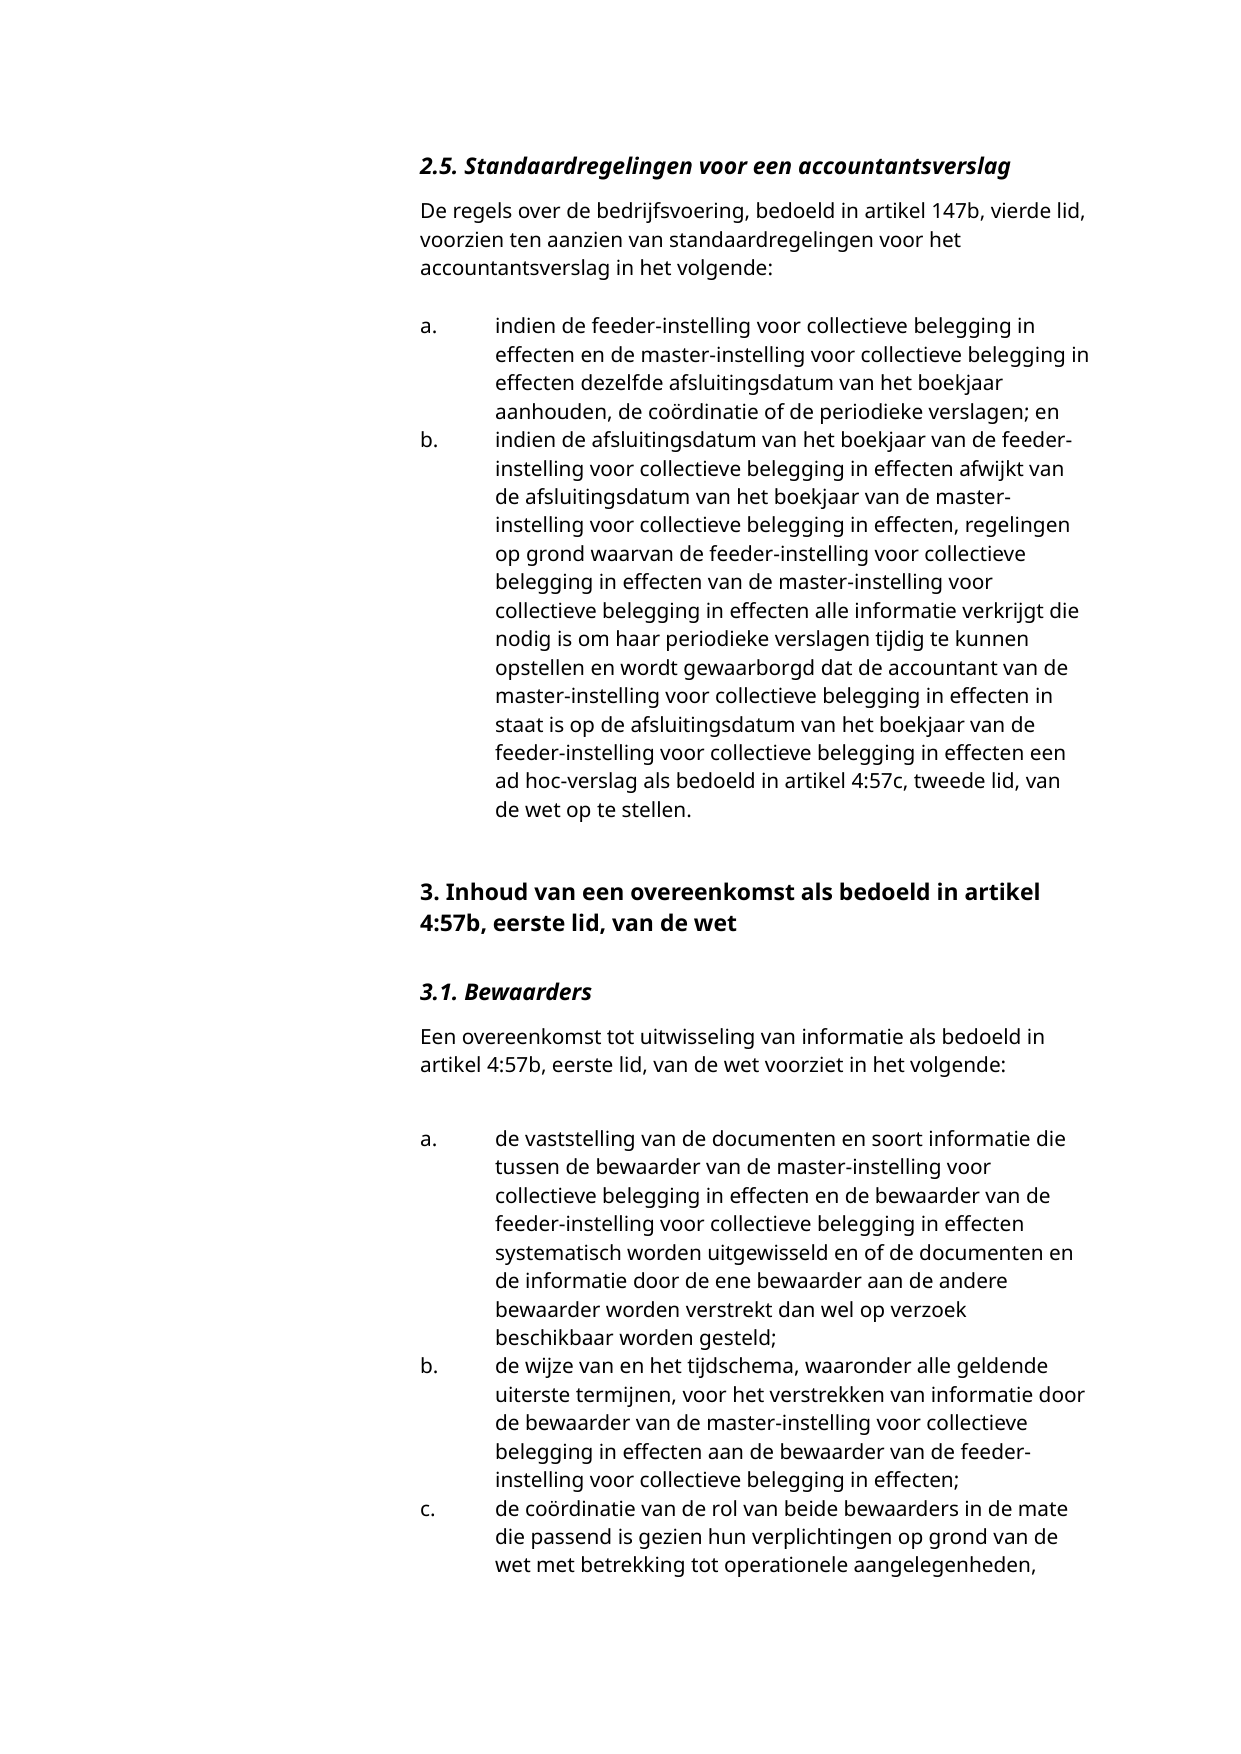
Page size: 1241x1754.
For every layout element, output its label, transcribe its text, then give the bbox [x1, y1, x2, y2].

text De regels over de bedrijfsvoering, bedoeld in artikel 147b, vierde lid, voorzien ten aanzien van standaardregelingen voor het accountantsverslag in het volgende: [420, 196, 1090, 282]
subtitle 3.1. Bewaarders [420, 976, 1090, 1007]
text Een overeenkomst tot uitwisseling van informatie als bedoeld in artikel 4:57b, eerste lid, van de wet voorziet in het volgende: [420, 1022, 1090, 1079]
list indien de afsluitingsdatum van het boekjaar van de feeder-instelling voor collectieve belegging in effecten afwijkt van de afsluitingsdatum van het boekjaar van de master-instelling voor collectieve belegging in effecten, regelingen op grond waarvan de feeder-instelling voor collectieve belegging in effecten van de master-instelling voor collectieve belegging in effecten alle informatie verkrijgt die nodig is om haar periodieke verslagen tijdig te kunnen opstellen en wordt gewaarborgd dat de accountant van de master-instelling voor collectieve belegging in effecten in staat is op de afsluitingsdatum van het boekjaar van de feeder-instelling voor collectieve belegging in effecten een ad hoc-verslag als bedoeld in artikel 4:57c, tweede lid, van de wet op te stellen. [420, 425, 1090, 823]
list de coördinatie van de rol van beide bewaarders in de mate die passend is gezien hun verplichtingen op grond van de wet met betrekking tot operationele aangelegenheden, [420, 1494, 1090, 1579]
list de vaststelling van de documenten en soort informatie die tussen de bewaarder van de master-instelling voor collectieve belegging in effecten en de bewaarder van de feeder-instelling voor collectieve belegging in effecten systematisch worden uitgewisseld en of de documenten en de informatie door de ene bewaarder aan de andere bewaarder worden verstrekt dan wel op verzoek beschikbaar worden gesteld; [420, 1124, 1090, 1352]
list indien de feeder-instelling voor collectieve belegging in effecten en de master-instelling voor collectieve belegging in effecten dezelfde afsluitingsdatum van het boekjaar aanhouden, de coördinatie of de periodieke verslagen; en [420, 312, 1090, 425]
subtitle 2.5. Standaardregelingen voor een accountantsverslag [420, 150, 1090, 181]
list de wijze van en het tijdschema, waaronder alle geldende uiterste termijnen, voor het verstrekken van informatie door de bewaarder van de master-instelling voor collectieve belegging in effecten aan de bewaarder van de feeder-instelling voor collectieve belegging in effecten; [420, 1352, 1090, 1494]
subtitle 3. Inhoud van een overeenkomst als bedoeld in artikel 4:57b, eerste lid, van de wet [420, 876, 1090, 938]
